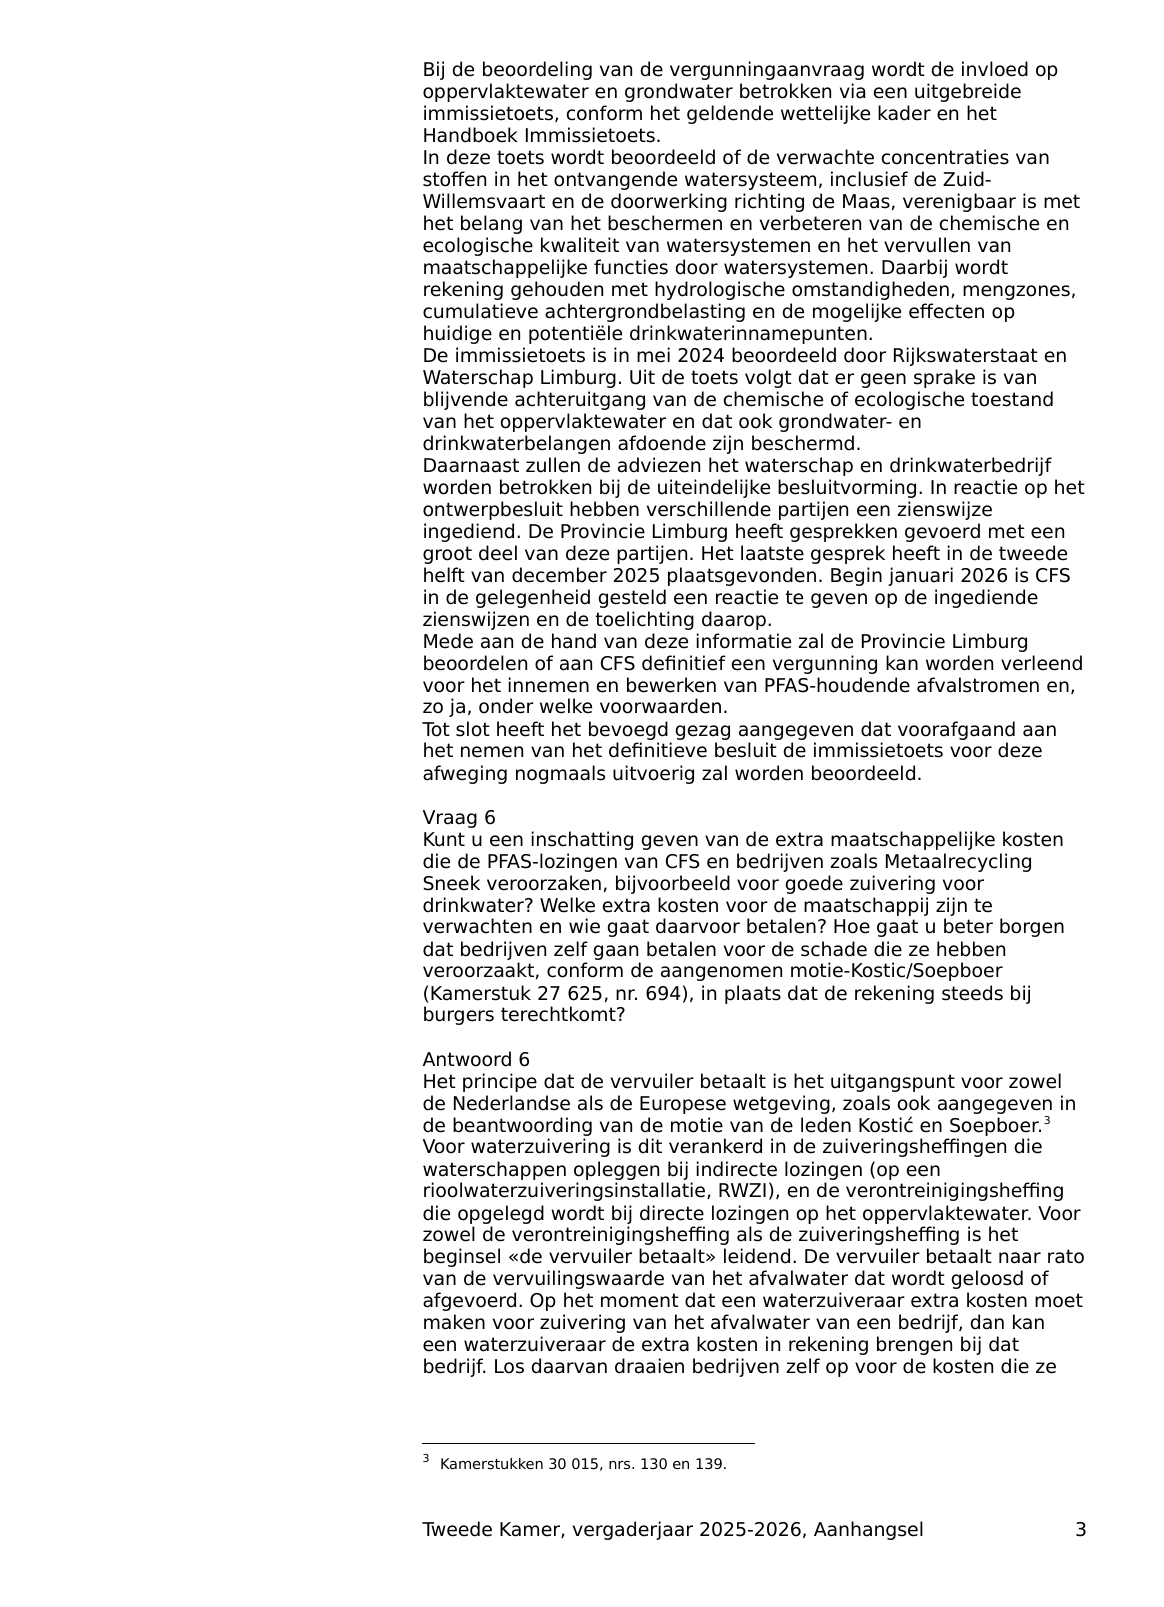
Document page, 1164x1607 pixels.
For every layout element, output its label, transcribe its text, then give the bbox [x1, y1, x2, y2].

text Bij de beoordeling van de vergunningaanvraag wordt de invloed op oppervlaktewater en grondwater betrokken via een uitgebreide immissietoets, conform het geldende wettelijke kader en het Handboek Immissietoets. [422, 59, 1087, 147]
text Het principe dat de vervuiler betaalt is het uitgangspunt voor zowel de Nederlandse als de Europese wetgeving, zoals ook aangegeven in de beantwoording van de motie van de leden Kostić en Soepboer. [422, 1071, 1087, 1136]
text Kunt u een inschatting geven van de extra maatschappelijke kosten die de PFAS-lozingen van CFS en bedrijven zoals Metaalrecycling Sneek veroorzaken, bijvoorbeeld voor goede zuivering voor drinkwater? Welke extra kosten voor de maatschappij zijn te verwachten en wie gaat daarvoor betalen? Hoe gaat u beter borgen dat bedrijven zelf gaan betalen voor de schade die ze hebben veroorzaakt, conform de aangenomen motie-Kostic/Soepboer (Kamerstuk 27 625, nr. 694), in plaats dat de rekening steeds bij burgers terechtkomt? [422, 828, 1087, 1026]
text In deze toets wordt beoordeeld of de verwachte concentraties van stoffen in het ontvangende watersysteem, inclusief de Zuid-Willemsvaart en de doorwerking richting de Maas, verenigbaar is met het belang van het beschermen en verbeteren van de chemische en ecologische kwaliteit van watersystemen en het vervullen van maatschappelijke functies door watersystemen. Daarbij wordt rekening gehouden met hydrologische omstandigheden, mengzones, cumulatieve achtergrondbelasting en de mogelijke effecten op huidige en potentiële drinkwaterinnamepunten. [422, 147, 1087, 345]
text Daarnaast zullen de adviezen het waterschap en drinkwaterbedrijf worden betrokken bij de uiteindelijke besluitvorming. In reactie op het ontwerpbesluit hebben verschillende partijen een zienswijze ingediend. De Provincie Limburg heeft gesprekken gevoerd met een groot deel van deze partijen. Het laatste gesprek heeft in de tweede helft van december 2025 plaatsgevonden. Begin januari 2026 is CFS in de gelegenheid gesteld een reactie te geven op de ingediende zienswijzen en de toelichting daarop. [422, 455, 1087, 631]
text Voor waterzuivering is dit verankerd in de zuiveringsheffingen die waterschappen opleggen bij indirecte lozingen (op een rioolwaterzuiveringsinstallatie, RWZI), en de verontreinigingsheffing die opgelegd wordt bij directe lozingen op het oppervlaktewater. Voor zowel de verontreinigingsheffing als de zuiveringsheffing is het beginsel «de vervuiler betaalt» leidend. De vervuiler betaalt naar rato van de vervuilingswaarde van het afvalwater dat wordt geloosd of afgevoerd. Op het moment dat een waterzuiveraar extra kosten moet maken voor zuivering van het afvalwater van een bedrijf, dan kan een waterzuiveraar de extra kosten in rekening brengen bij dat bedrijf. Los daarvan draaien bedrijven zelf op voor de kosten die ze [422, 1136, 1087, 1378]
text Kamerstukken 30 015, nrs. 130 en 139. [422, 1452, 1087, 1474]
text Antwoord 6 [422, 1048, 1087, 1071]
text Tot slot heeft het bevoegd gezag aangegeven dat voorafgaand aan het nemen van het definitieve besluit de immissietoets voor deze afweging nogmaals uitvoerig zal worden beoordeeld. [422, 718, 1087, 784]
text Vraag 6 [422, 807, 1087, 828]
text Mede aan de hand van deze informatie zal de Provincie Limburg beoordelen of aan CFS definitief een vergunning kan worden verleend voor het innemen en bewerken van PFAS-houdende afvalstromen en, zo ja, onder welke voorwaarden. [422, 631, 1087, 718]
text De immissietoets is in mei 2024 beoordeeld door Rijkswaterstaat en Waterschap Limburg. Uit de toets volgt dat er geen sprake is van blijvende achteruitgang van de chemische of ecologische toestand van het oppervlaktewater en dat ook grondwater- en drinkwaterbelangen afdoende zijn beschermd. [422, 345, 1087, 455]
